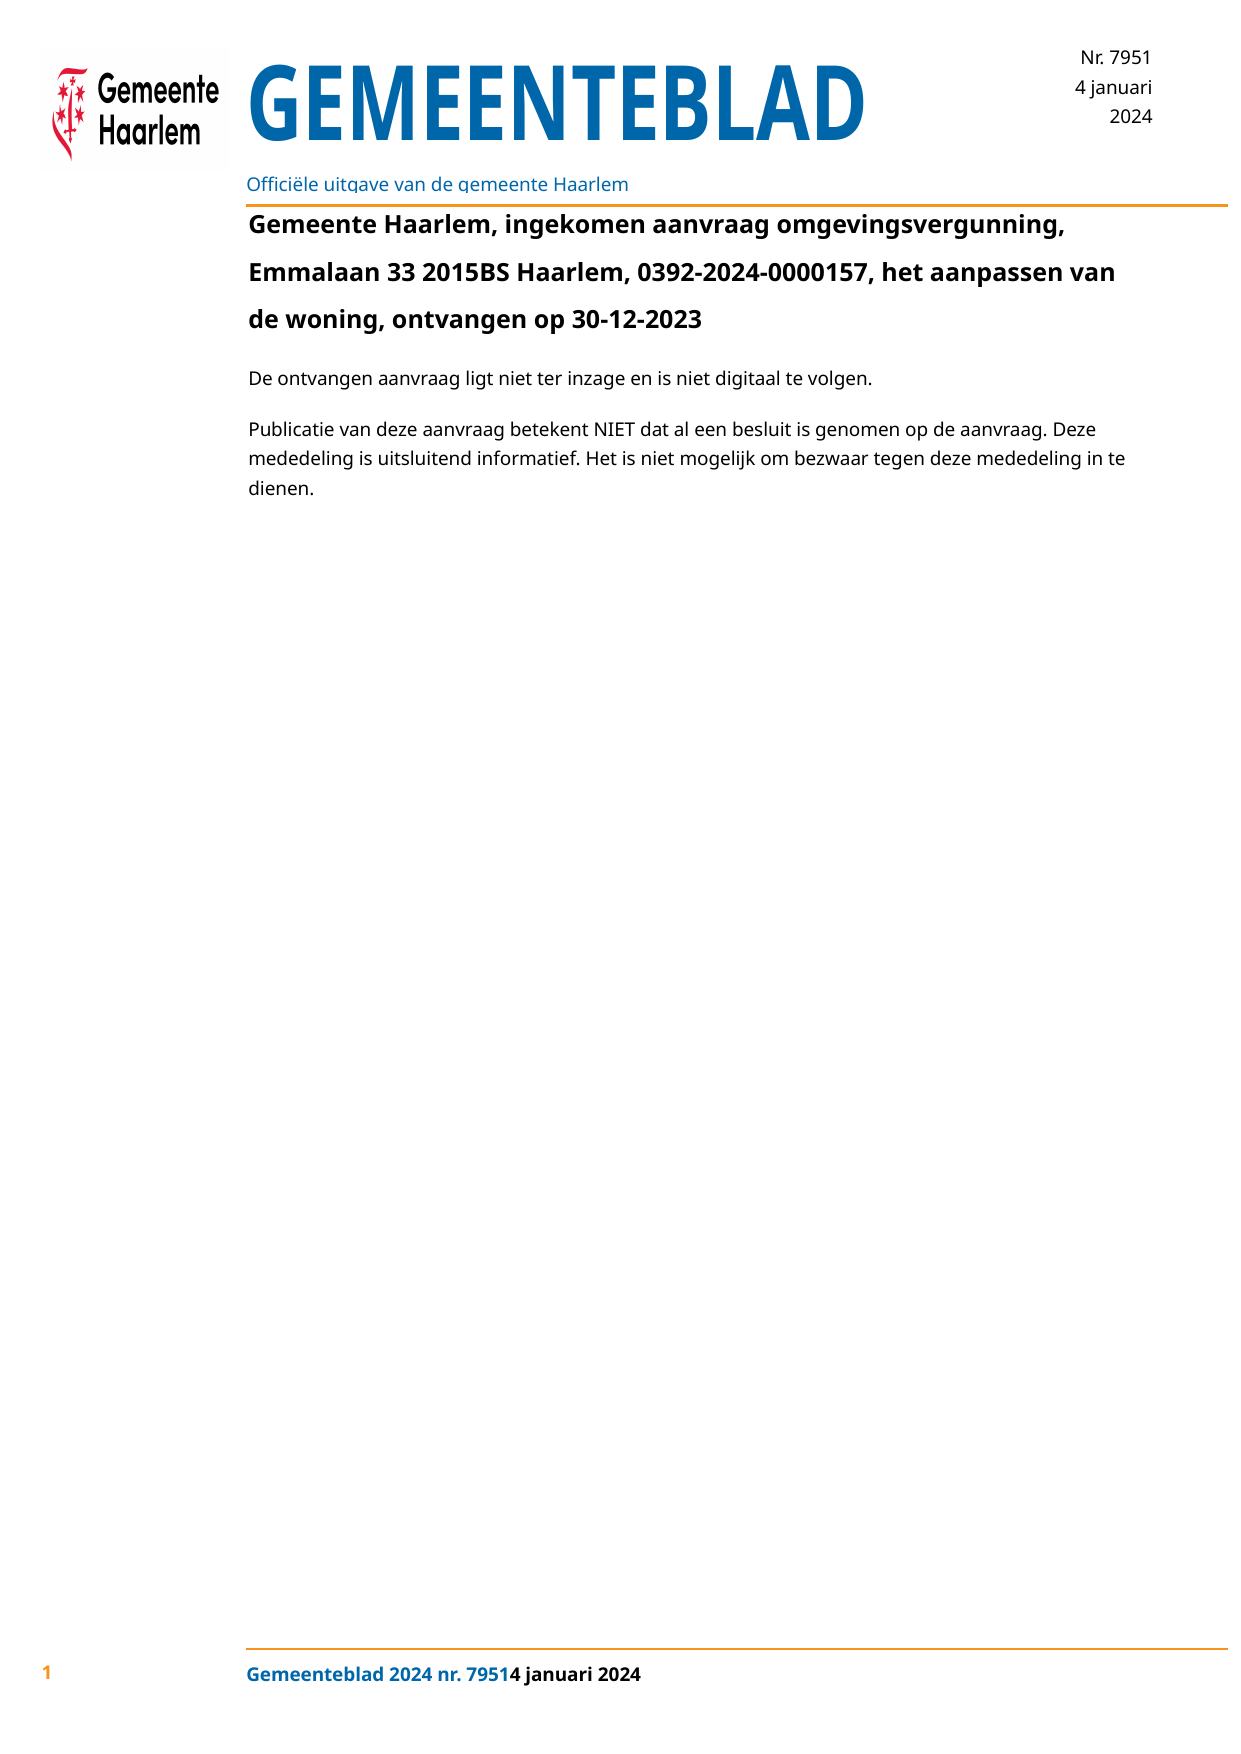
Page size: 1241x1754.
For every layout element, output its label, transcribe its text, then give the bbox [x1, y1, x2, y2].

text Gemeente Haarlem, ingekomen aanvraag omgevingsvergunning, Emmalaan 33 2015BS Haarlem, 0392-2024-0000157, het aanpassen van de woning, ontvangen op 30-12-2023 [248, 207, 1152, 336]
picture [41, 47, 231, 172]
text Publicatie van deze aanvraag betekent NIET dat al een besluit is genomen op de aanvraag. Deze mededeling is uitsluitend informatief. Het is niet mogelijk om bezwaar tegen deze mededeling in te dienen. [248, 416, 1152, 501]
text De ontvangen aanvraag ligt niet ter inzage en is niet digitaal te volgen. [248, 366, 1152, 391]
